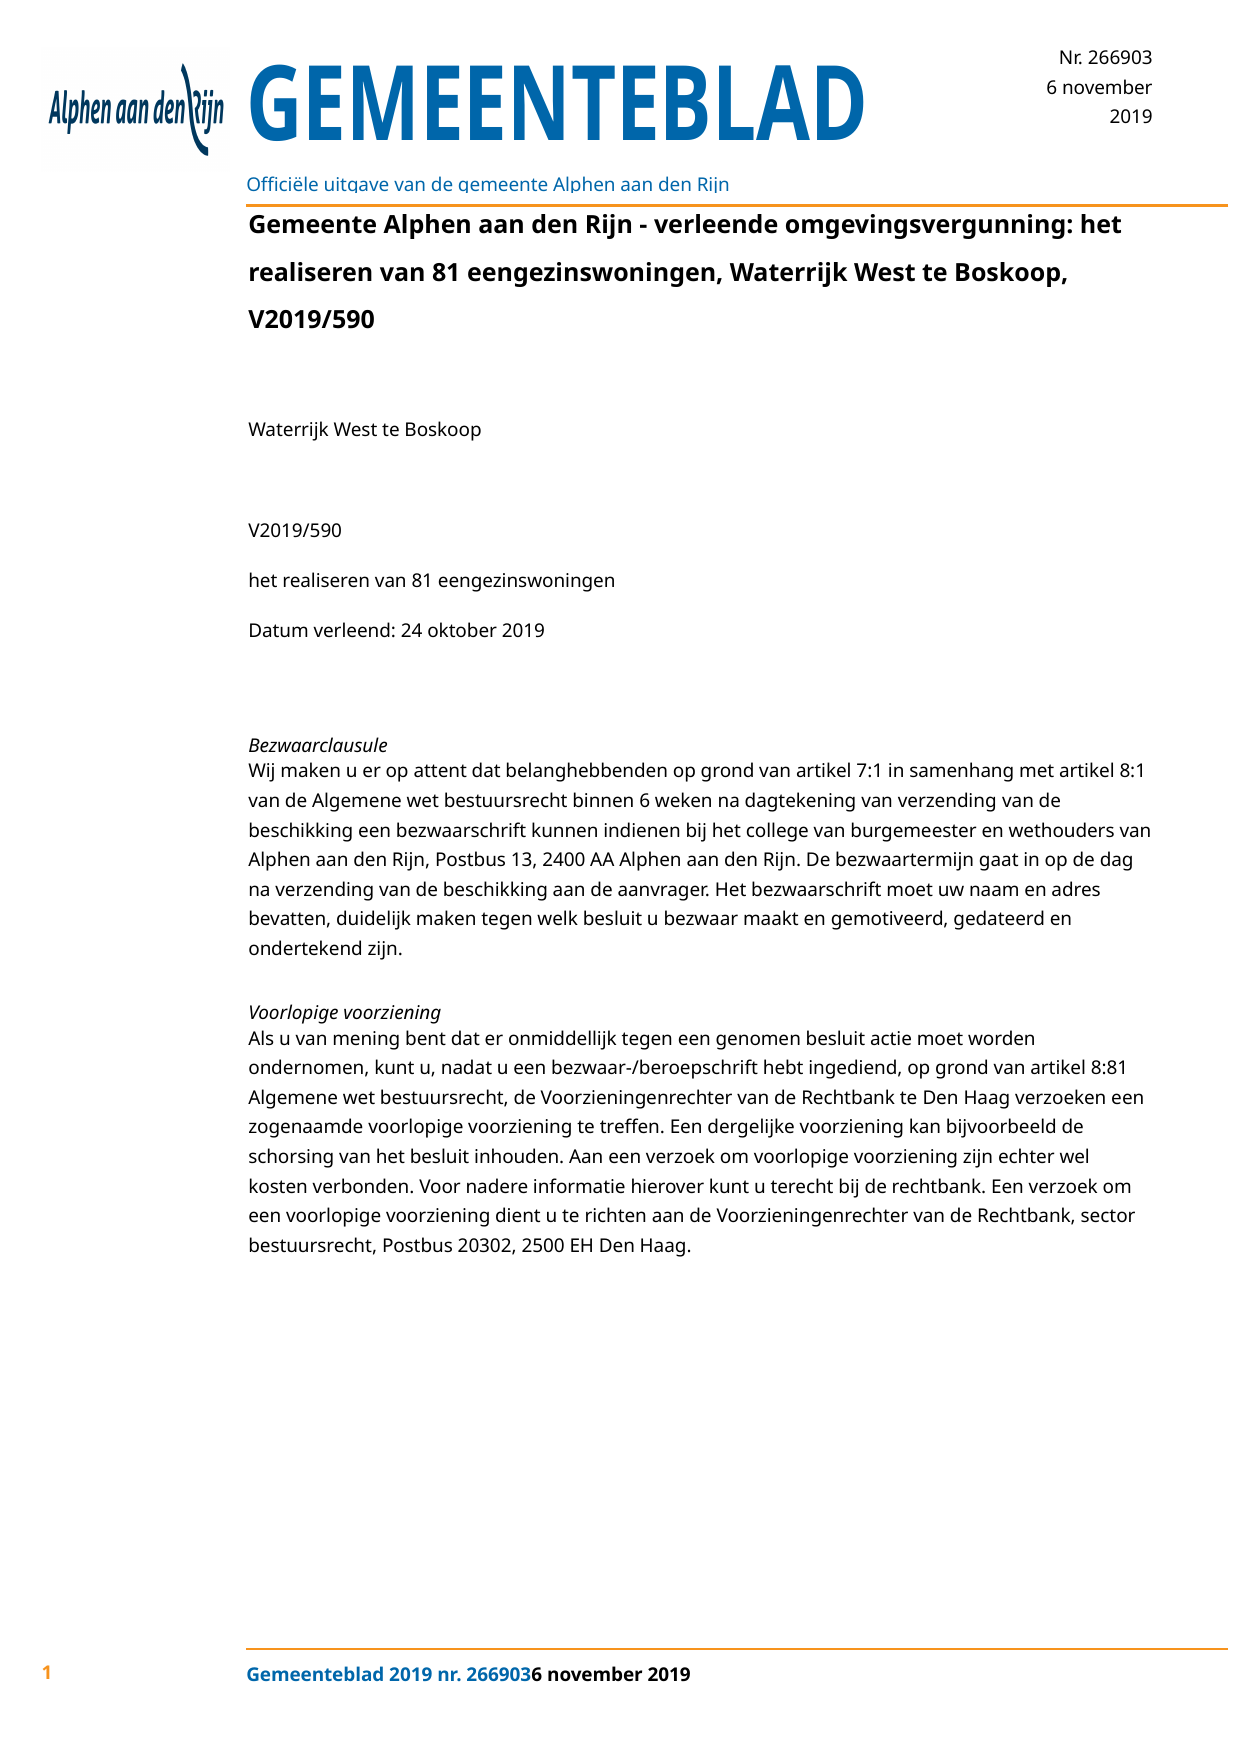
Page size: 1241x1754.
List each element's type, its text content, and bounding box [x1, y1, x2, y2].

text Voorlopige voorziening [248, 999, 1152, 1025]
text Als u van mening bent dat er onmiddellijk tegen een genomen besluit actie moet worden ondernomen, kunt u, nadat u een bezwaar-/beroepschrift hebt ingediend, op grond van artikel 8:81 Algemene wet bestuursrecht, de Voorzieningenrechter van de Rechtbank te Den Haag verzoeken een zogenaamde voorlopige voorziening te treffen. Een dergelijke voorziening kan bijvoorbeeld de schorsing van het besluit inhouden. Aan een verzoek om voorlopige voorziening zijn echter wel kosten verbonden. Voor nadere informatie hierover kunt u terecht bij de rechtbank. Een verzoek om een voorlopige voorziening dient u te richten aan de Voorzieningenrechter van de Rechtbank, sector bestuursrecht, Postbus 20302, 2500 EH Den Haag. [248, 1025, 1152, 1258]
picture [41, 47, 231, 172]
text Wij maken u er op attent dat belanghebbenden op grond van artikel 7:1 in samenhang met artikel 8:1 van de Algemene wet bestuursrecht binnen 6 weken na dagtekening van verzending van de beschikking een bezwaarschrift kunnen indienen bij het college van burgemeester en wethouders van Alphen aan den Rijn, Postbus 13, 2400 AA Alphen aan den Rijn. De bezwaartermijn gaat in op de dag na verzending van de beschikking aan de aanvrager. Het bezwaarschrift moet uw naam en adres bevatten, duidelijk maken tegen welk besluit u bezwaar maakt en gemotiveerd, gedateerd en ondertekend zijn. [248, 758, 1152, 961]
text Waterrijk West te Boskoop [248, 416, 1152, 442]
text Gemeente Alphen aan den Rijn - verleende omgevingsvergunning: het realiseren van 81 eengezinswoningen, Waterrijk West te Boskoop, V2019/590 [248, 207, 1152, 336]
text het realiseren van 81 eengezinswoningen [248, 567, 1152, 593]
text V2019/590 [248, 517, 1152, 542]
text Bezwaarclausule [248, 732, 1152, 758]
text Datum verleend: 24 oktober 2019 [248, 618, 1152, 643]
